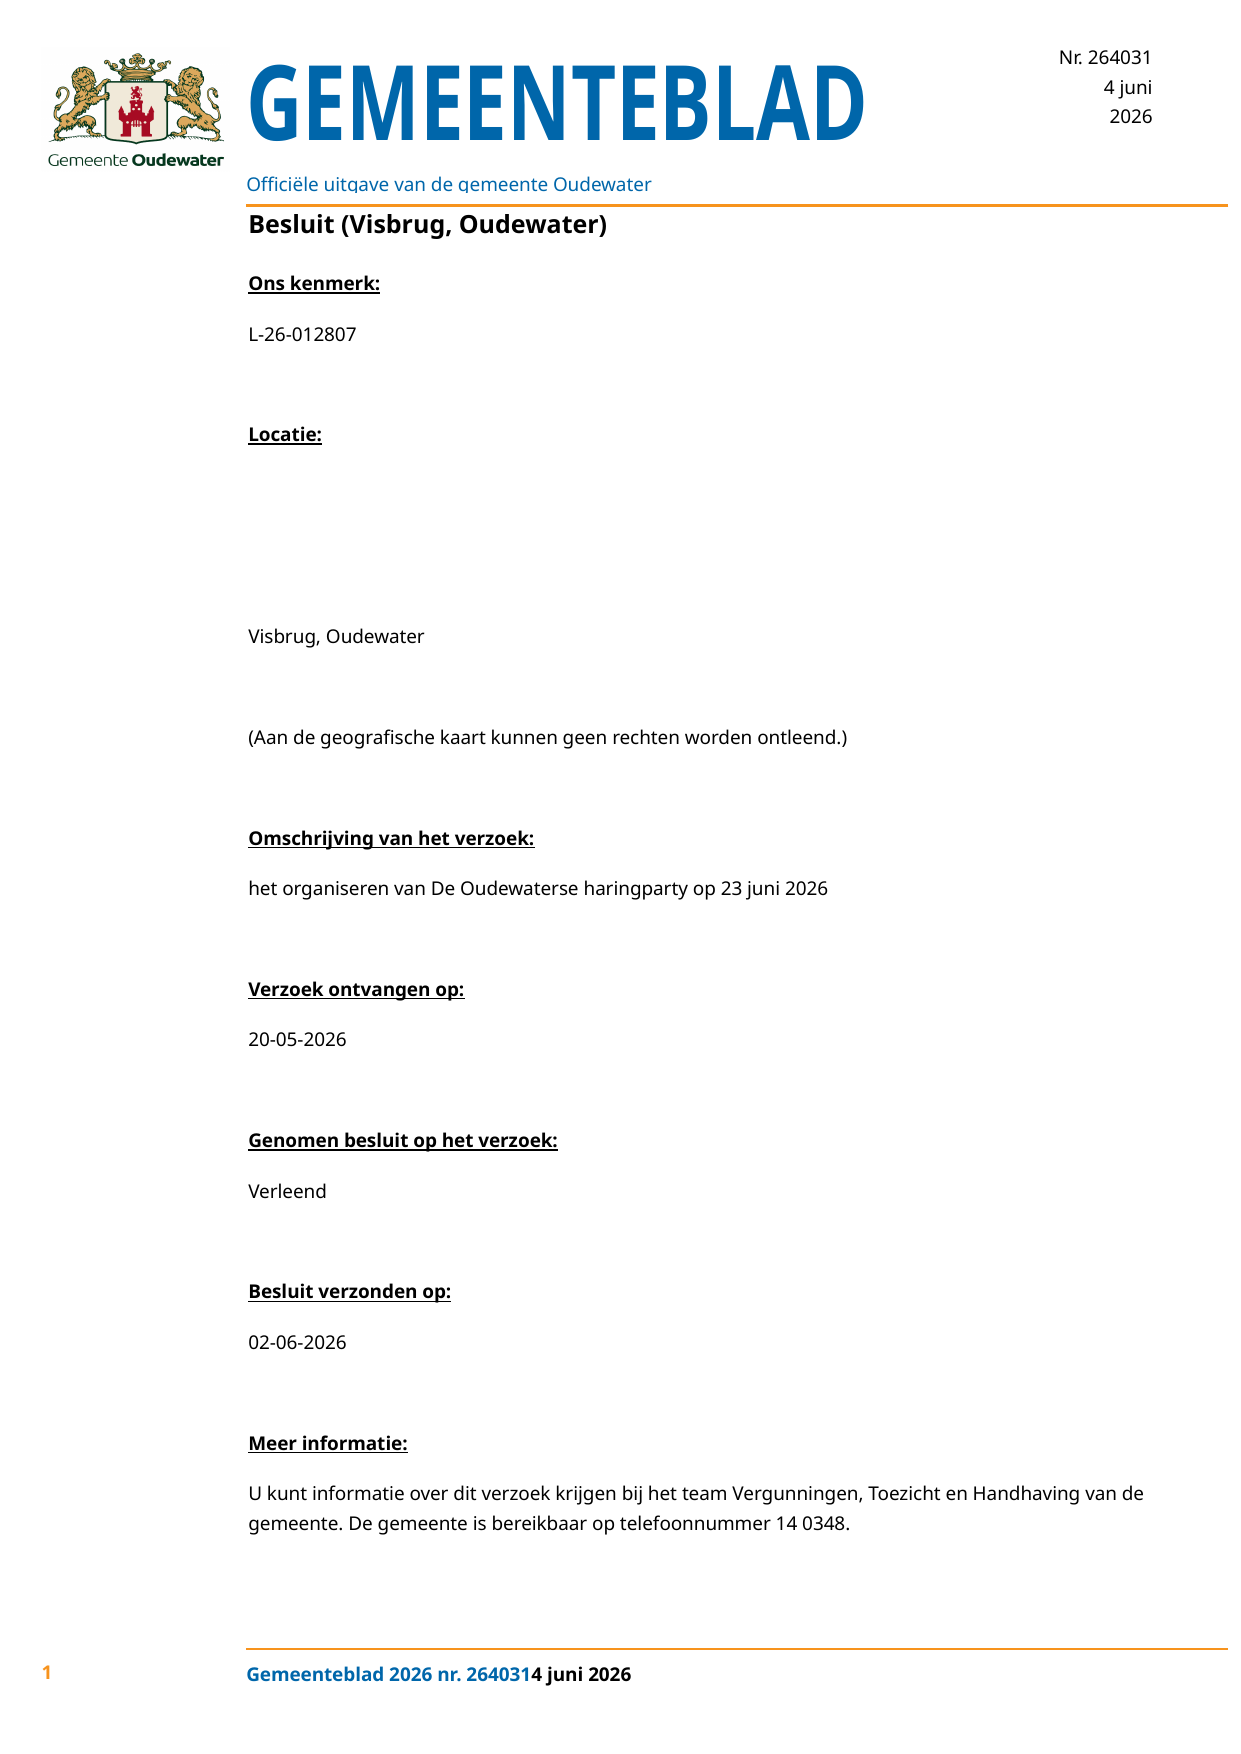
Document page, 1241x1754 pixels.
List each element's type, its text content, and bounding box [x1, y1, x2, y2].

text Besluit verzonden op: [248, 1279, 1152, 1304]
text 02-06-2026 [248, 1329, 1152, 1355]
text Besluit (Visbrug, Oudewater) [248, 207, 1152, 241]
picture [41, 47, 231, 172]
text Verzoek ontvangen op: [248, 976, 1152, 1002]
text het organiseren van De Oudewaterse haringparty op 23 juni 2026 [248, 875, 1152, 901]
text Locatie: [248, 422, 1152, 447]
text Meer informatie: [248, 1430, 1152, 1456]
text 20-05-2026 [248, 1027, 1152, 1052]
text Omschrijving van het verzoek: [248, 825, 1152, 851]
text L-26-012807 [248, 321, 1152, 346]
text Visbrug, Oudewater [248, 623, 1152, 649]
text Ons kenmerk: [248, 270, 1152, 296]
text (Aan de geografische kaart kunnen geen rechten worden ontleend.) [248, 724, 1152, 750]
text Verleend [248, 1178, 1152, 1203]
text U kunt informatie over dit verzoek krijgen bij het team Vergunningen, Toezicht en Handhaving van de gemeente. De gemeente is bereikbaar op telefoonnummer 14 0348. [248, 1480, 1152, 1536]
text Genomen besluit op het verzoek: [248, 1127, 1152, 1153]
